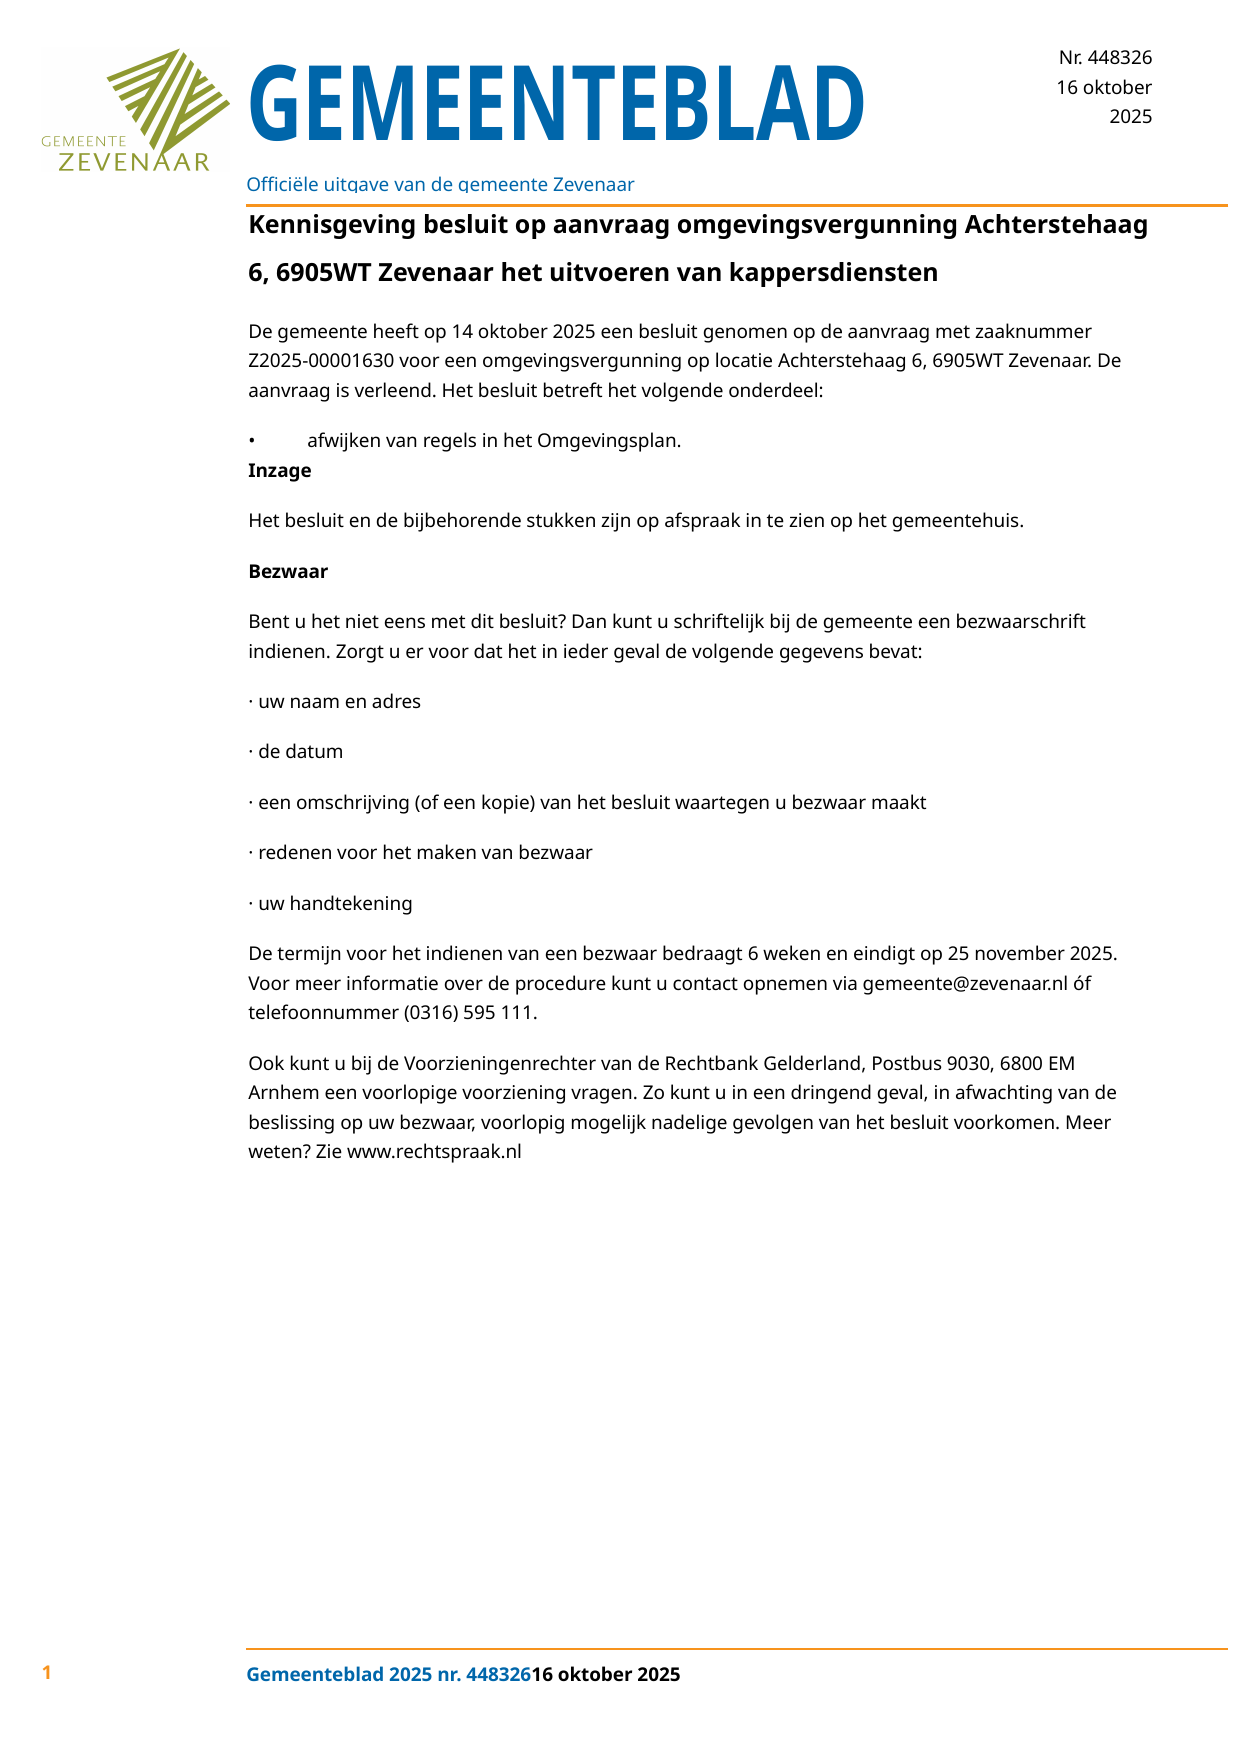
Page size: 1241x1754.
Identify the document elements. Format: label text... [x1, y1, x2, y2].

text Het besluit en de bijbehorende stukken zijn op afspraak in te zien op het gemeentehuis. [248, 507, 1152, 533]
text · uw handtekening [248, 890, 1152, 916]
text Inzage [248, 457, 1152, 483]
text Bent u het niet eens met dit besluit? Dan kunt u schriftelijk bij de gemeente een bezwaarschrift indienen. Zorgt u er voor dat het in ieder geval de volgende gegevens bevat: [248, 608, 1152, 664]
text · een omschrijving (of een kopie) van het besluit waartegen u bezwaar maakt [248, 789, 1152, 815]
text De gemeente heeft op 14 oktober 2025 een besluit genomen op de aanvraag met zaaknummer Z2025-00001630 voor een omgevingsvergunning op locatie Achterstehaag 6, 6905WT Zevenaar. De aanvraag is verleend. Het besluit betreft het volgende onderdeel: [248, 318, 1152, 403]
list afwijken van regels in het Omgevingsplan. [248, 427, 1152, 453]
text Ook kunt u bij de Voorzieningenrechter van de Rechtbank Gelderland, Postbus 9030, 6800 EM Arnhem een voorlopige voorziening vragen. Zo kunt u in een dringend geval, in afwachting van de beslissing op uw bezwaar, voorlopig mogelijk nadelige gevolgen van het besluit voorkomen. Meer weten? Zie www.rechtspraak.nl [248, 1050, 1152, 1164]
text · redenen voor het maken van bezwaar [248, 839, 1152, 865]
text · uw naam en adres [248, 688, 1152, 714]
picture [41, 47, 231, 172]
text Kennisgeving besluit op aanvraag omgevingsvergunning Achterstehaag 6, 6905WT Zevenaar het uitvoeren van kappersdiensten [248, 207, 1152, 288]
text · de datum [248, 739, 1152, 764]
text De termijn voor het indienen van een bezwaar bedraagt 6 weken en eindigt op 25 november 2025. Voor meer informatie over de procedure kunt u contact opnemen via gemeente@zevenaar.nl óf telefoonnummer (0316) 595 111. [248, 940, 1152, 1025]
text Bezwaar [248, 558, 1152, 584]
